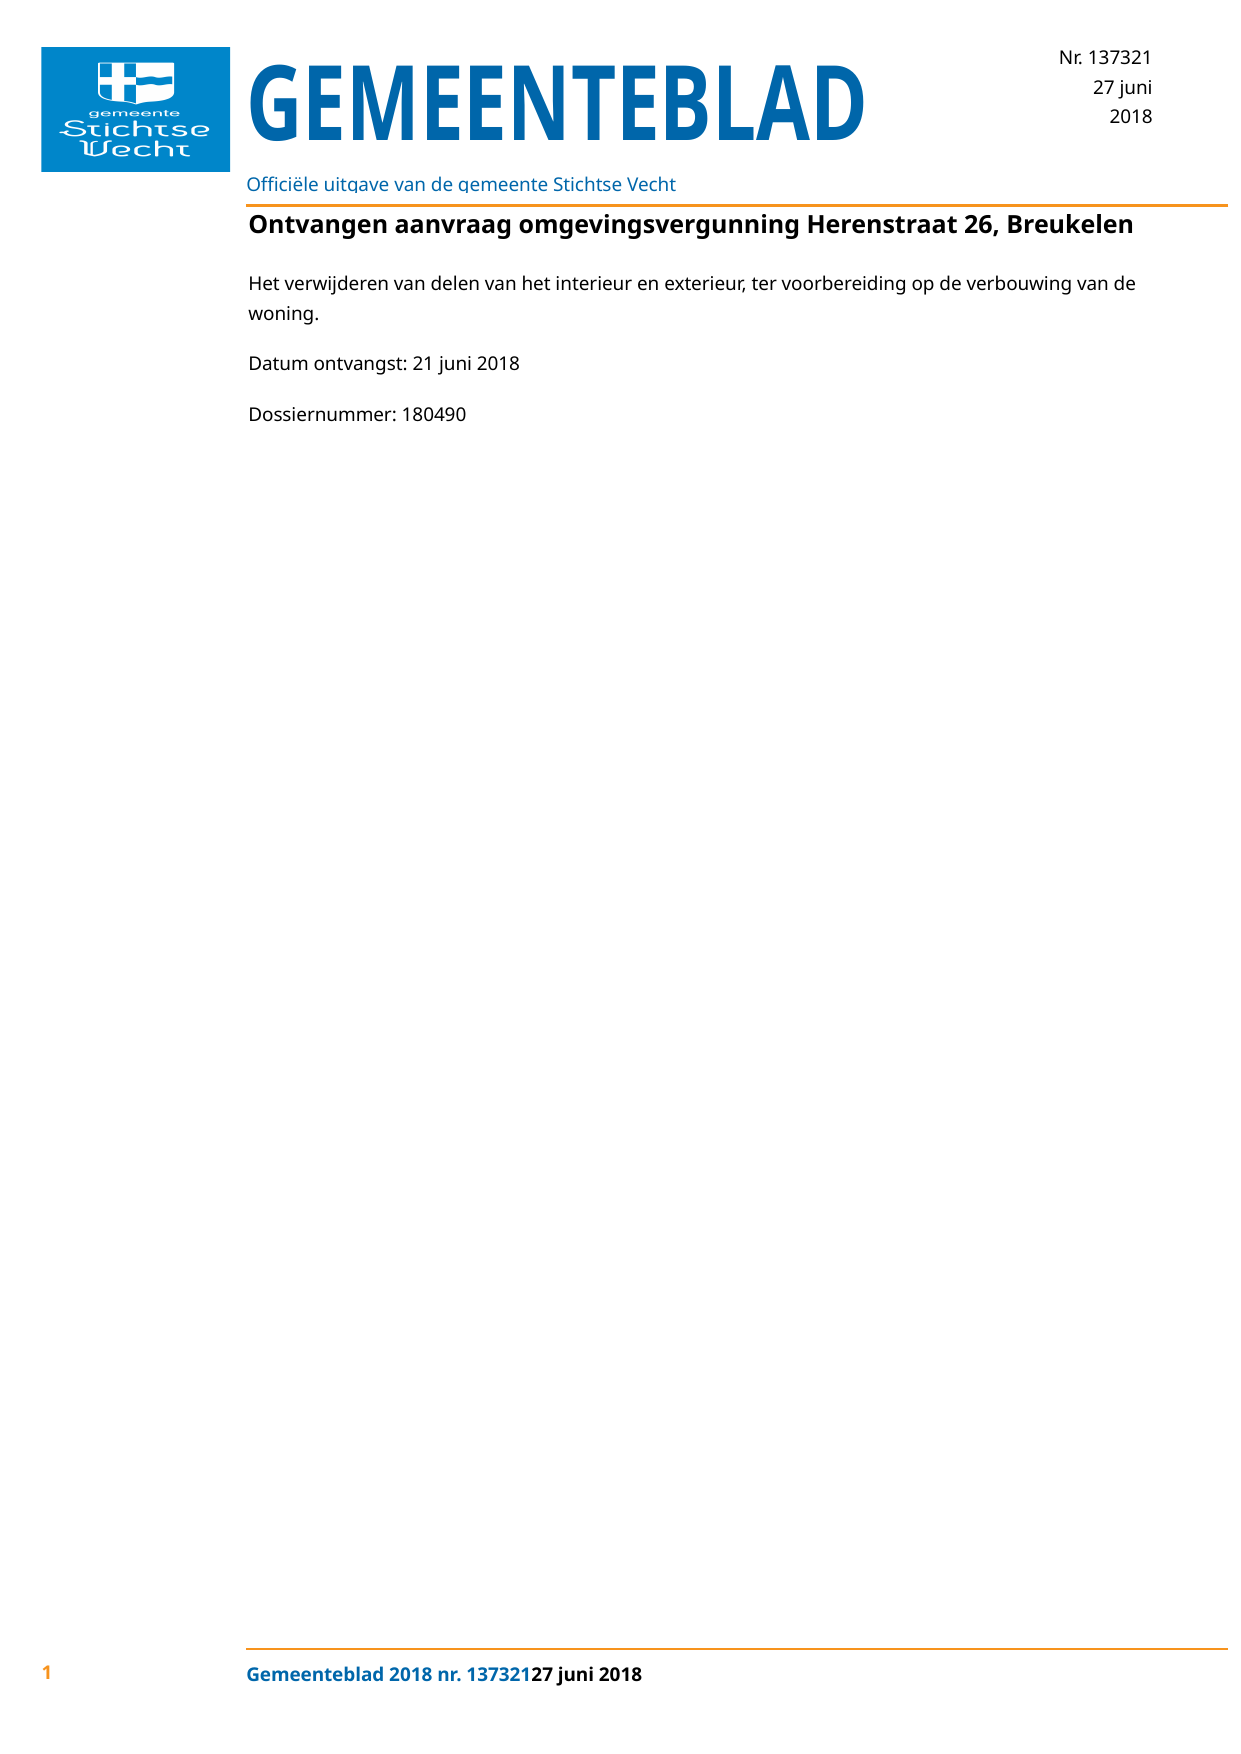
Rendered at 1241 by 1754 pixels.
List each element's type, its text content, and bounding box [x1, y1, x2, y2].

text Ontvangen aanvraag omgevingsvergunning Herenstraat 26, Breukelen [248, 207, 1152, 241]
text Het verwijderen van delen van het interieur en exterieur, ter voorbereiding op de verbouwing van de woning. [248, 270, 1152, 326]
picture [99, 63, 135, 101]
picture [137, 63, 174, 103]
text Dossiernummer: 180490 [248, 401, 1152, 426]
text Datum ontvangst: 21 juni 2018 [248, 350, 1152, 376]
